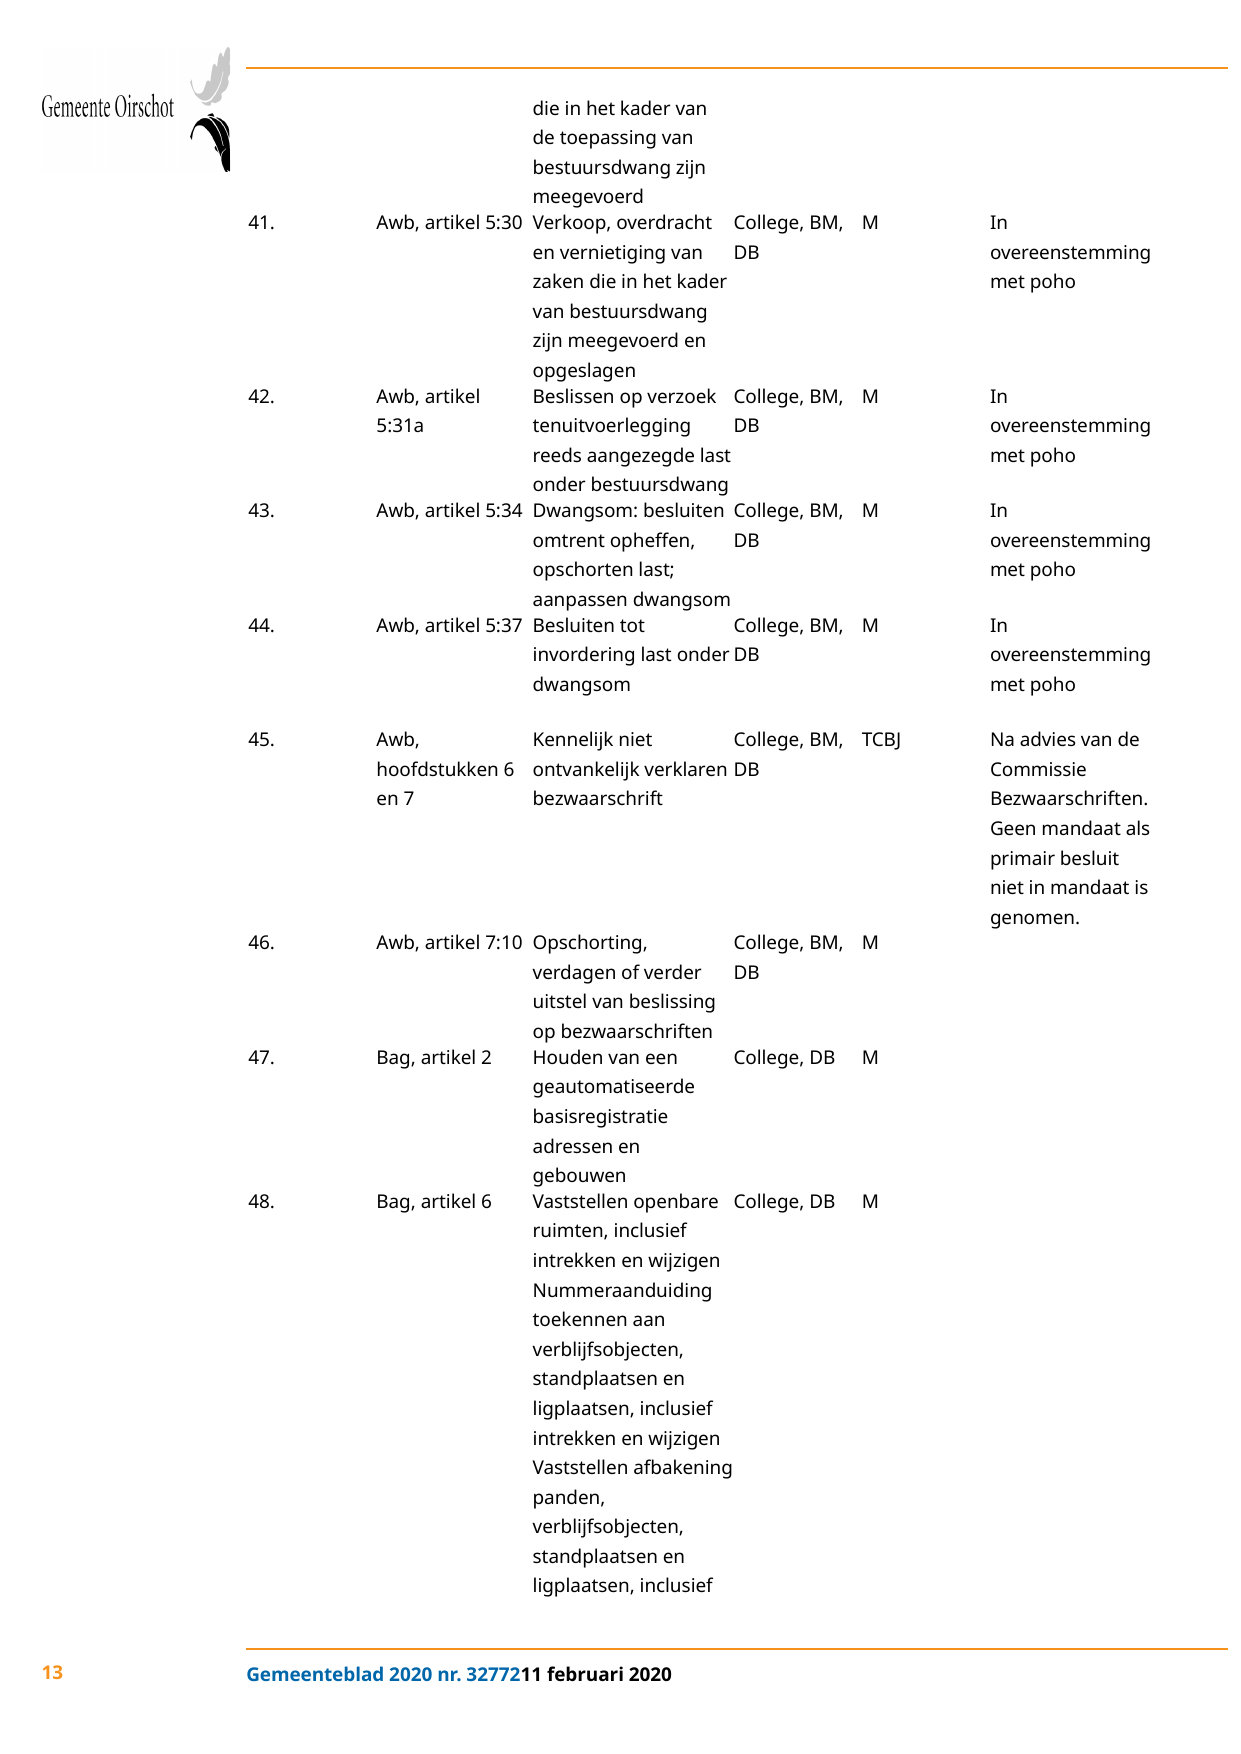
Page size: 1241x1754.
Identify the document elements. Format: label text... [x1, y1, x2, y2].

table_cell Awb, artikel 5:30 [376, 209, 532, 383]
table_cell Awb, hoofdstukken 6 en 7 [376, 726, 532, 929]
table_cell 47. [248, 1044, 376, 1188]
table_cell College, DB [733, 1044, 862, 1188]
table_cell 42. [248, 383, 376, 497]
table_cell [990, 95, 1152, 209]
table_cell Awb, artikel 5:34 [376, 498, 532, 612]
table_cell M [862, 383, 990, 497]
table_cell In overeenstemming met poho [990, 383, 1152, 497]
table_cell In overeenstemming met poho [990, 498, 1152, 612]
table_cell [990, 1044, 1152, 1188]
table_cell 43. [248, 498, 376, 612]
table_cell 44. [248, 612, 376, 726]
table_cell Opschorting, verdagen of verder uitstel van beslissing op bezwaarschriften [533, 930, 733, 1044]
table_cell 48. [248, 1188, 376, 1598]
table_cell 45. [248, 726, 376, 929]
table_cell M [862, 209, 990, 383]
table_cell [990, 930, 1152, 1044]
table_cell Besluiten tot invordering last onder dwangsom [533, 612, 733, 726]
table_cell 41. [248, 209, 376, 383]
table_cell Vaststellen openbare ruimten, inclusief intrekken en wijzigen Nummeraanduiding toekennen aan verblijfsobjecten, standplaatsen en ligplaatsen, inclusief intrekken en wijzigen Vaststellen afbakening panden, verblijfsobjecten, standplaatsen en ligplaatsen, inclusief [533, 1188, 733, 1598]
table_cell College, BM, DB [733, 498, 862, 612]
table_cell Awb, artikel 5:31a [376, 383, 532, 497]
table_cell M [862, 1044, 990, 1188]
table_cell In overeenstemming met poho [990, 209, 1152, 383]
table_cell [248, 95, 376, 209]
table_cell College, BM, DB [733, 209, 862, 383]
table_cell [733, 95, 862, 209]
table_cell College, DB [733, 1188, 862, 1598]
table_cell [376, 95, 532, 209]
table_cell M [862, 930, 990, 1044]
table_cell Verkoop, overdracht en vernietiging van zaken die in het kader van bestuursdwang zijn meegevoerd en opgeslagen [533, 209, 733, 383]
table_cell College, BM, DB [733, 726, 862, 929]
table_cell In overeenstemming met poho [990, 612, 1152, 726]
table_cell Bag, artikel 2 [376, 1044, 532, 1188]
table_cell Bag, artikel 6 [376, 1188, 532, 1598]
table_cell [990, 1188, 1152, 1598]
table_cell [862, 95, 990, 209]
table_cell die in het kader van de toepassing van bestuursdwang zijn meegevoerd [533, 95, 733, 209]
table_cell Houden van een geautomatiseerde basisregistratie adressen en gebouwen [533, 1044, 733, 1188]
table_cell M [862, 612, 990, 726]
table_cell Kennelijk niet ontvankelijk verklaren bezwaarschrift [533, 726, 733, 929]
table_cell M [862, 498, 990, 612]
table_cell Awb, artikel 5:37 [376, 612, 532, 726]
table_cell Awb, artikel 7:10 [376, 930, 532, 1044]
table_cell College, BM, DB [733, 383, 862, 497]
table_cell M [862, 1188, 990, 1598]
table_cell College, BM, DB [733, 930, 862, 1044]
picture [41, 47, 231, 172]
table_cell Beslissen op verzoek tenuitvoerlegging reeds aangezegde last onder bestuursdwang [533, 383, 733, 497]
table_cell Na advies van de Commissie Bezwaarschriften. Geen mandaat als primair besluit niet in mandaat is genomen. [990, 726, 1152, 929]
table_cell 46. [248, 930, 376, 1044]
table_cell College, BM, DB [733, 612, 862, 726]
table_cell TCBJ [862, 726, 990, 929]
table_cell Dwangsom: besluiten omtrent opheffen, opschorten last; aanpassen dwangsom [533, 498, 733, 612]
